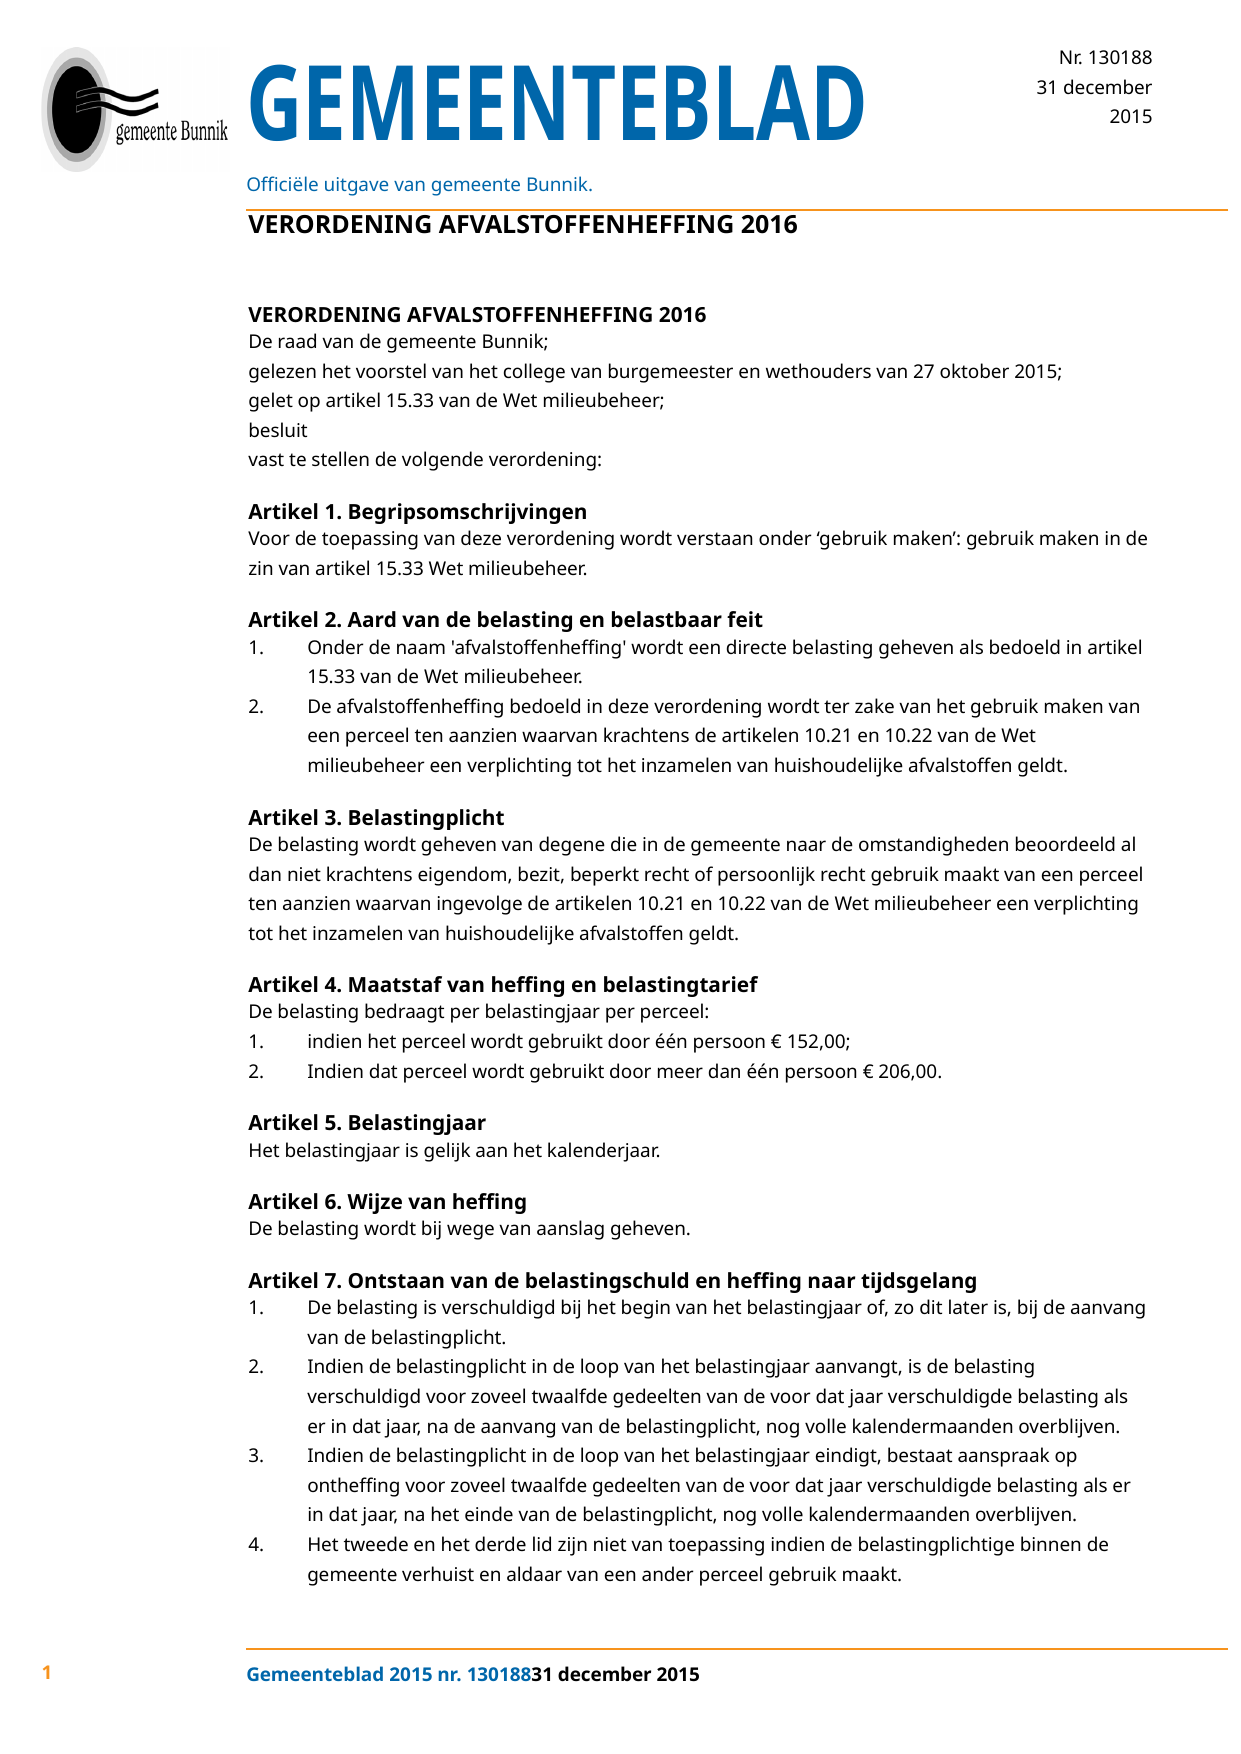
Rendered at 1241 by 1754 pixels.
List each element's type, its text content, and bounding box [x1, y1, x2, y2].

text besluit [248, 417, 1152, 443]
text De belasting wordt bij wege van aanslag geheven. [248, 1216, 1152, 1241]
text gelet op artikel 15.33 van de Wet milieubeheer; [248, 387, 1152, 413]
list De belasting is verschuldigd bij het begin van het belastingjaar of, zo dit later is, bij de aanvang van de belastingplicht. [248, 1294, 1152, 1350]
list De afvalstoffenheffing bedoeld in deze verordening wordt ter zake van het gebruik maken van een perceel ten aanzien waarvan krachtens de artikelen 10.21 en 10.22 van de Wet milieubeheer een verplichting tot het inzamelen van huishoudelijke afvalstoffen geldt. [248, 693, 1152, 778]
list indien het perceel wordt gebruikt door één persoon € 152,00; [248, 1028, 1152, 1054]
text De raad van de gemeente Bunnik; [248, 328, 1152, 354]
list Onder de naam 'afvalstoffenheffing' wordt een directe belasting geheven als bedoeld in artikel 15.33 van de Wet milieubeheer. [248, 634, 1152, 689]
text Artikel 2. Aard van de belasting en belastbaar feit [248, 606, 1152, 634]
text Artikel 7. Ontstaan van de belastingschuld en heffing naar tijdsgelang [248, 1266, 1152, 1294]
text Artikel 1. Begripsomschrijvingen [248, 497, 1152, 526]
text gelezen het voorstel van het college van burgemeester en wethouders van 27 oktober 2015; [248, 358, 1152, 384]
text De belasting wordt geheven van degene die in de gemeente naar de omstandigheden beoordeeld al dan niet krachtens eigendom, bezit, beperkt recht of persoonlijk recht gebruik maakt van een perceel ten aanzien waarvan ingevolge de artikelen 10.21 en 10.22 van de Wet milieubeheer een verplichting tot het inzamelen van huishoudelijke afvalstoffen geldt. [248, 831, 1152, 946]
text Artikel 4. Maatstaf van heffing en belastingtarief [248, 970, 1152, 999]
list Indien de belastingplicht in de loop van het belastingjaar aanvangt, is de belasting verschuldigd voor zoveel twaalfde gedeelten van de voor dat jaar verschuldigde belasting als er in dat jaar, na de aanvang van de belastingplicht, nog volle kalendermaanden overblijven. [248, 1354, 1152, 1438]
list Indien de belastingplicht in de loop van het belastingjaar eindigt, bestaat aanspraak op ontheffing voor zoveel twaalfde gedeelten van de voor dat jaar verschuldigde belasting als er in dat jaar, na het einde van de belastingplicht, nog volle kalendermaanden overblijven. [248, 1442, 1152, 1527]
text Artikel 6. Wijze van heffing [248, 1187, 1152, 1216]
text Artikel 5. Belastingjaar [248, 1108, 1152, 1137]
list Het tweede en het derde lid zijn niet van toepassing indien de belastingplichtige binnen de gemeente verhuist en aldaar van een ander perceel gebruik maakt. [248, 1531, 1152, 1586]
text De belasting bedraagt per belastingjaar per perceel: [248, 999, 1152, 1024]
text Het belastingjaar is gelijk aan het kalenderjaar. [248, 1137, 1152, 1162]
text VERORDENING AFVALSTOFFENHEFFING 2016 [248, 211, 1152, 241]
text vast te stellen de volgende verordening: [248, 447, 1152, 472]
list Indien dat perceel wordt gebruikt door meer dan één persoon € 206,00. [248, 1058, 1152, 1084]
text Voor de toepassing van deze verordening wordt verstaan onder ‘gebruik maken’: gebruik maken in de zin van artikel 15.33 Wet milieubeheer. [248, 526, 1152, 581]
text VERORDENING AFVALSTOFFENHEFFING 2016 [248, 300, 1152, 328]
picture [41, 47, 231, 172]
text Artikel 3. Belastingplicht [248, 803, 1152, 831]
